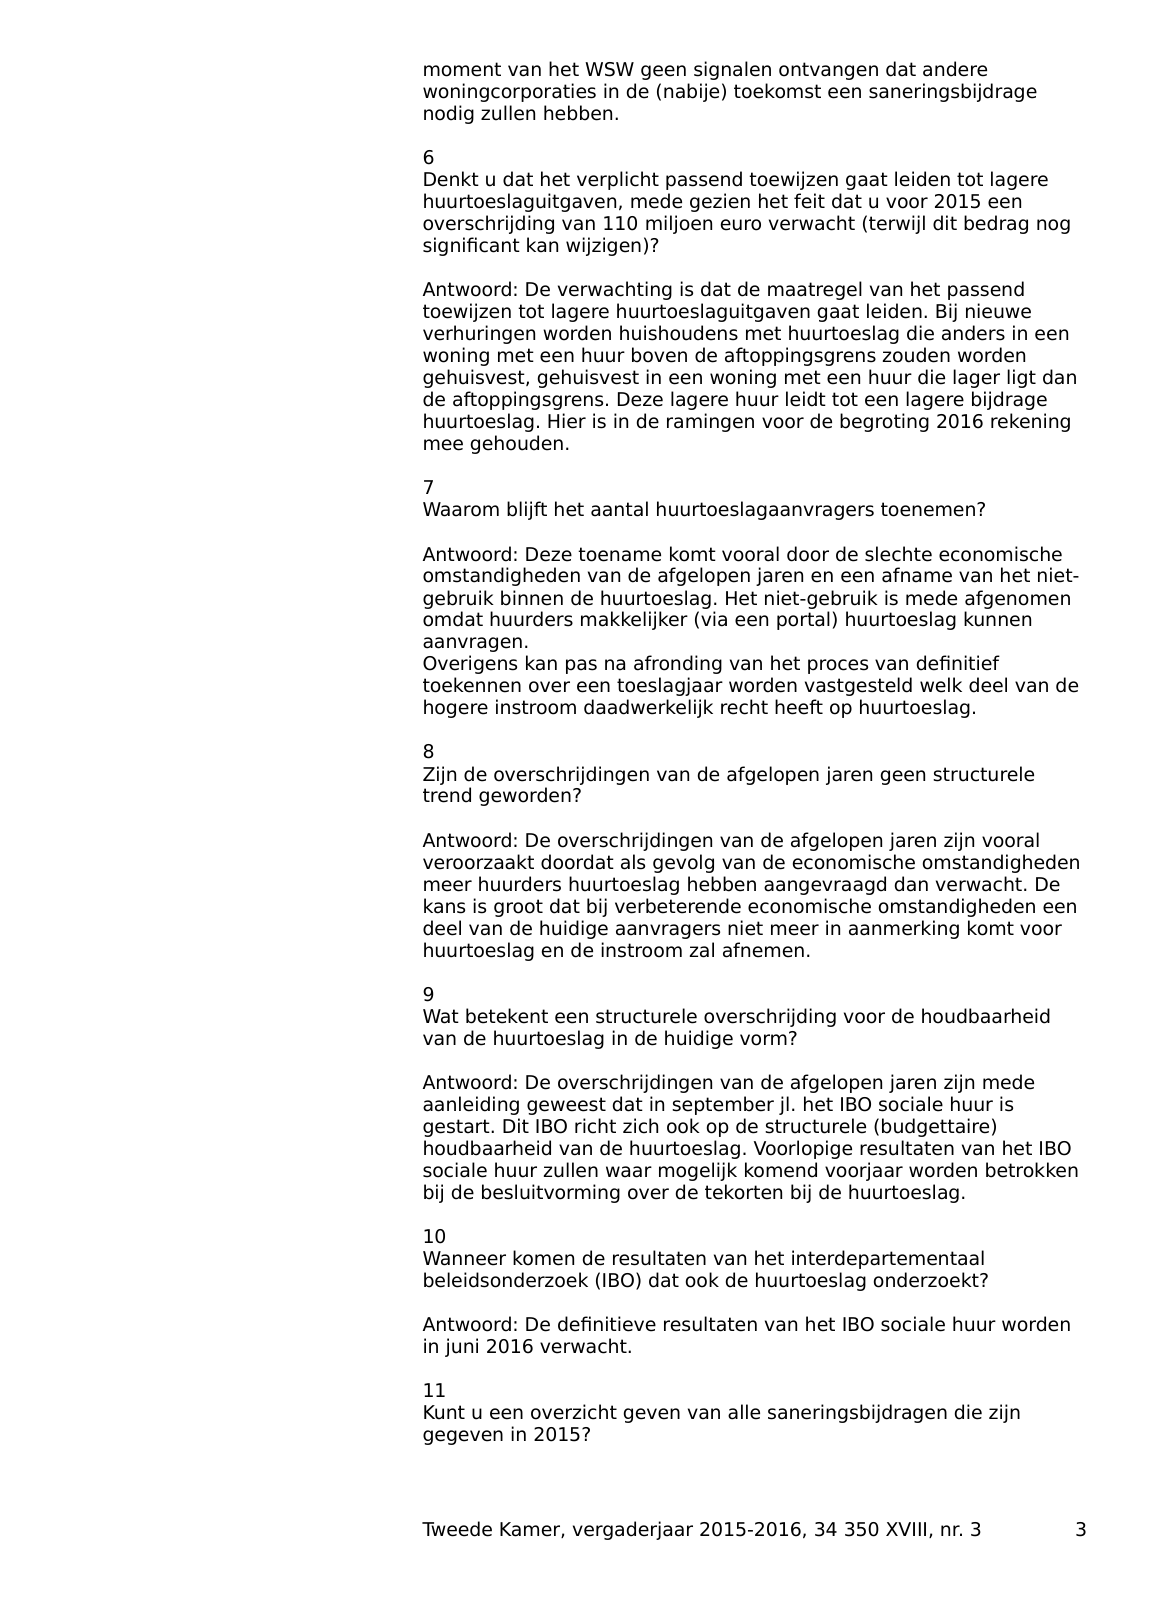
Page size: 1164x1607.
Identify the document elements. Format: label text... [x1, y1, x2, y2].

text 7 [422, 477, 1087, 499]
text 10 [422, 1226, 1087, 1248]
text Antwoord: De overschrijdingen van de afgelopen jaren zijn mede aanleiding geweest dat in september jl. het IBO sociale huur is gestart. Dit IBO richt zich ook op de structurele (budgettaire) houdbaarheid van de huurtoeslag. Voorlopige resultaten van het IBO sociale huur zullen waar mogelijk komend voorjaar worden betrokken bij de besluitvorming over de tekorten bij de huurtoeslag. [422, 1072, 1087, 1204]
text Kunt u een overzicht geven van alle saneringsbijdragen die zijn gegeven in 2015? [422, 1402, 1087, 1446]
text Antwoord: Deze toename komt vooral door de slechte economische omstandigheden van de afgelopen jaren en een afname van het niet-gebruik binnen de huurtoeslag. Het niet-gebruik is mede afgenomen omdat huurders makkelijker (via een portal) huurtoeslag kunnen aanvragen. [422, 543, 1087, 653]
text Zijn de overschrijdingen van de afgelopen jaren geen structurele trend geworden? [422, 763, 1087, 807]
text moment van het WSW geen signalen ontvangen dat andere woningcorporaties in de (nabije) toekomst een saneringsbijdrage nodig zullen hebben. [422, 59, 1087, 125]
text Denkt u dat het verplicht passend toewijzen gaat leiden tot lagere huurtoeslaguitgaven, mede gezien het feit dat u voor 2015 een overschrijding van 110 miljoen euro verwacht (terwijl dit bedrag nog significant kan wijzigen)? [422, 169, 1087, 257]
text Wanneer komen de resultaten van het interdepartementaal beleidsonderzoek (IBO) dat ook de huurtoeslag onderzoekt? [422, 1248, 1087, 1292]
text 6 [422, 147, 1087, 169]
text Overigens kan pas na afronding van het proces van definitief toekennen over een toeslagjaar worden vastgesteld welk deel van de hogere instroom daadwerkelijk recht heeft op huurtoeslag. [422, 653, 1087, 719]
text 8 [422, 741, 1087, 763]
text Antwoord: De definitieve resultaten van het IBO sociale huur worden in juni 2016 verwacht. [422, 1314, 1087, 1358]
text Waarom blijft het aantal huurtoeslagaanvragers toenemen? [422, 499, 1087, 521]
text Antwoord: De verwachting is dat de maatregel van het passend toewijzen tot lagere huurtoeslaguitgaven gaat leiden. Bij nieuwe verhuringen worden huishoudens met huurtoeslag die anders in een woning met een huur boven de aftoppingsgrens zouden worden gehuisvest, gehuisvest in een woning met een huur die lager ligt dan de aftoppingsgrens. Deze lagere huur leidt tot een lagere bijdrage huurtoeslag. Hier is in de ramingen voor de begroting 2016 rekening mee gehouden. [422, 279, 1087, 455]
text 11 [422, 1380, 1087, 1402]
text Wat betekent een structurele overschrijding voor de houdbaarheid van de huurtoeslag in de huidige vorm? [422, 1006, 1087, 1049]
text Antwoord: De overschrijdingen van de afgelopen jaren zijn vooral veroorzaakt doordat als gevolg van de economische omstandigheden meer huurders huurtoeslag hebben aangevraagd dan verwacht. De kans is groot dat bij verbeterende economische omstandigheden een deel van de huidige aanvragers niet meer in aanmerking komt voor huurtoeslag en de instroom zal afnemen. [422, 829, 1087, 961]
text 9 [422, 984, 1087, 1006]
